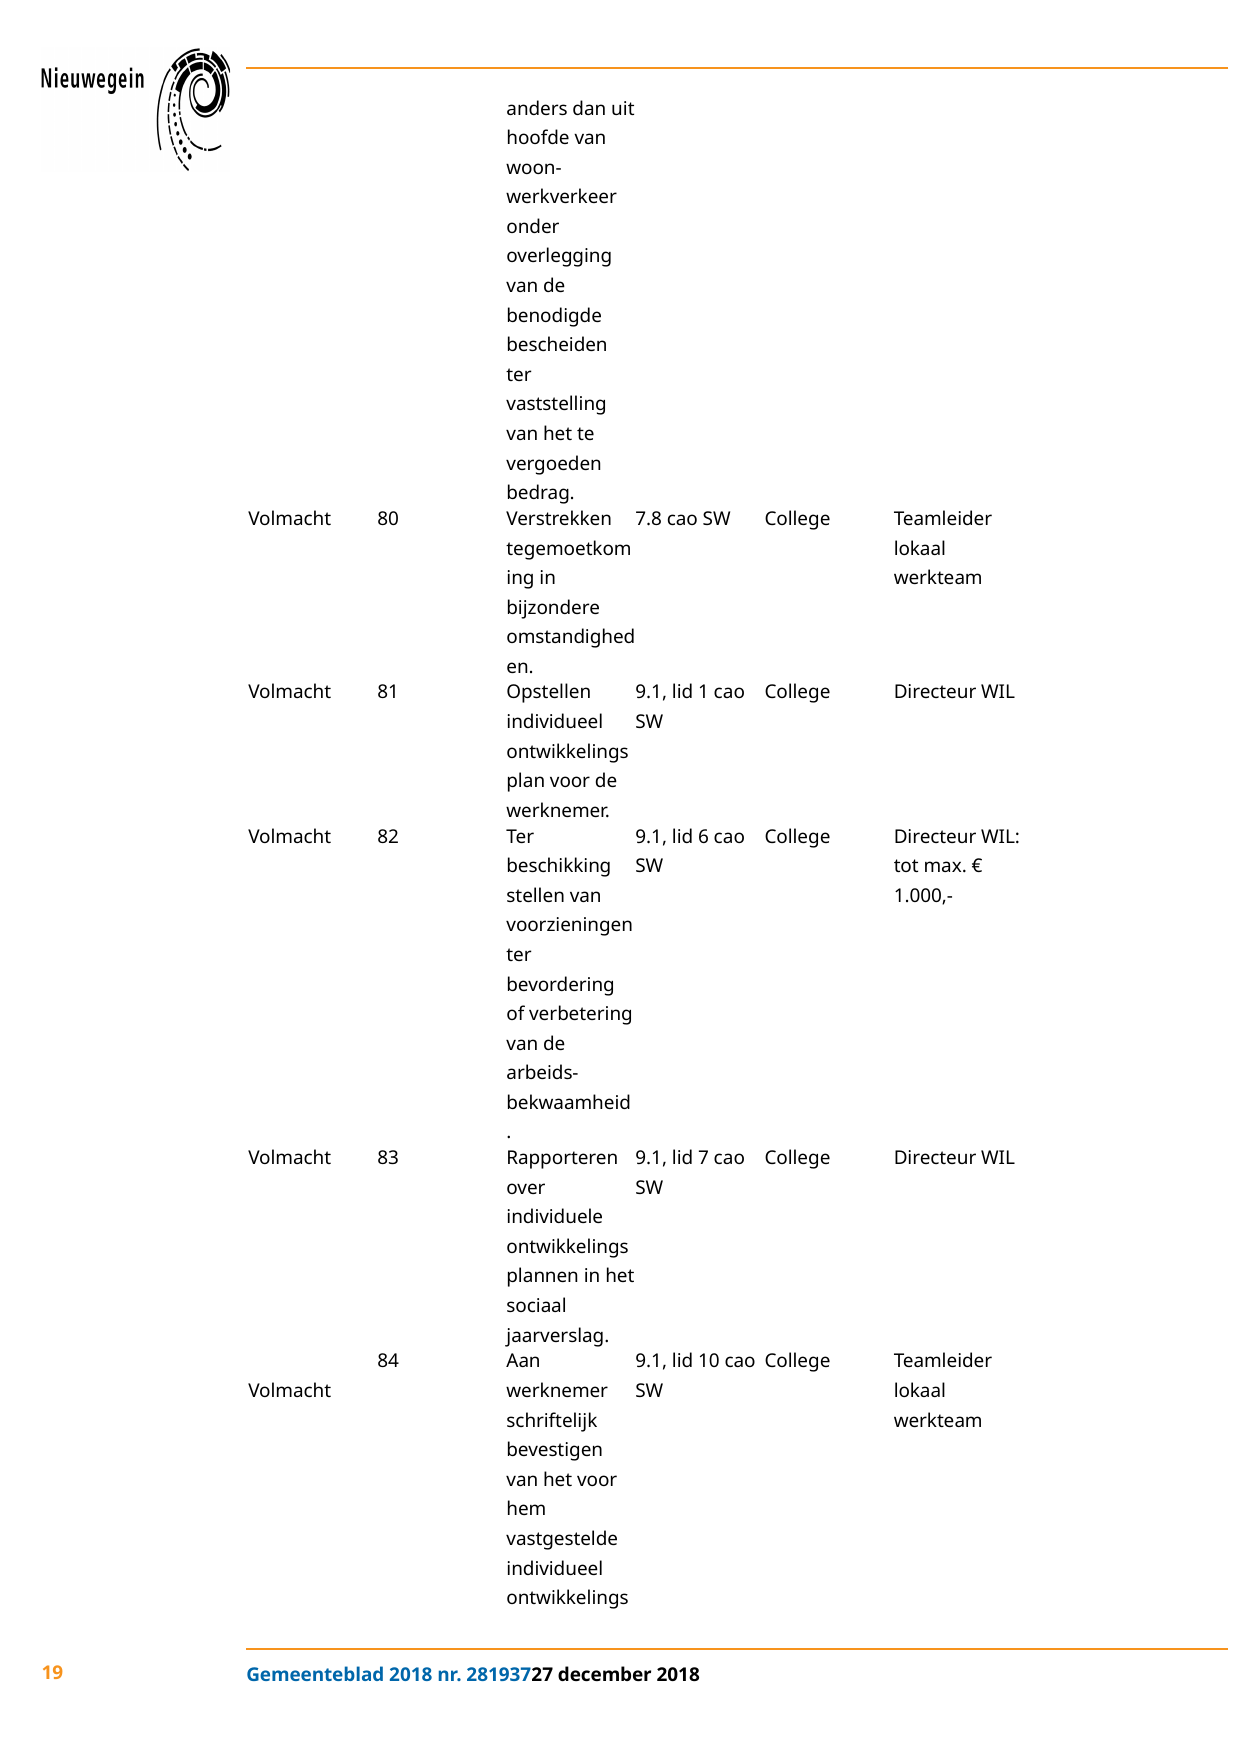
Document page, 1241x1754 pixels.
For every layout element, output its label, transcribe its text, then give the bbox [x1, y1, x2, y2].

table_cell [764, 95, 893, 505]
table_cell Directeur WIL: tot max. € 1.000,- [894, 823, 1022, 1144]
table_cell College [764, 1348, 893, 1610]
table_cell 83 [377, 1144, 506, 1348]
table_cell 9.1, lid 1 cao SW [635, 679, 764, 823]
table_cell College [764, 823, 893, 1144]
table_cell [377, 95, 506, 505]
table_cell 9.1, lid 6 cao SW [635, 823, 764, 1144]
table_cell Volmacht [248, 679, 377, 823]
table_cell 9.1, lid 10 cao SW [635, 1348, 764, 1610]
table_cell Aan werknemer schriftelijk bevestigen van het voor hem vastgestelde individueel ontwikkelings [506, 1348, 635, 1610]
picture [41, 47, 231, 172]
table_cell College [764, 505, 893, 679]
table_cell [248, 95, 377, 505]
table_cell College [764, 1144, 893, 1348]
table_cell Directeur WIL [894, 679, 1022, 823]
table_cell [1023, 1348, 1152, 1610]
table_cell [1023, 1144, 1152, 1348]
table_cell Teamleider lokaal werkteam [894, 505, 1022, 679]
table_cell Volmacht [248, 1348, 377, 1610]
table_cell 9.1, lid 7 cao SW [635, 1144, 764, 1348]
table_cell Volmacht [248, 1144, 377, 1348]
table_cell 7.8 cao SW [635, 505, 764, 679]
table_cell Volmacht [248, 823, 377, 1144]
table_cell Verstrekken tegemoetkoming in bijzondere omstandigheden. [506, 505, 635, 679]
table_cell Teamleider lokaal werkteam [894, 1348, 1022, 1610]
table_cell [1023, 823, 1152, 1144]
table_cell Opstellen individueel ontwikkelingsplan voor de werknemer. [506, 679, 635, 823]
table_cell 80 [377, 505, 506, 679]
table_cell [1023, 505, 1152, 679]
table_cell 82 [377, 823, 506, 1144]
table_cell anders dan uit hoofde van woon-werkverkeer onder overlegging van de benodigde bescheiden ter vaststelling van het te vergoeden bedrag. [506, 95, 635, 505]
table_cell College [764, 679, 893, 823]
table_cell [635, 95, 764, 505]
table_cell [1023, 679, 1152, 823]
table_cell Rapporteren over individuele ontwikkelingsplannen in het sociaal jaarverslag. [506, 1144, 635, 1348]
table_cell 84 [377, 1348, 506, 1610]
table_cell 81 [377, 679, 506, 823]
table_cell [894, 95, 1022, 505]
table_cell Volmacht [248, 505, 377, 679]
table_cell Directeur WIL [894, 1144, 1022, 1348]
table_cell [1023, 95, 1152, 505]
table_cell Ter beschikking stellen van voorzieningen ter bevordering of verbetering van de arbeids-bekwaamheid. [506, 823, 635, 1144]
